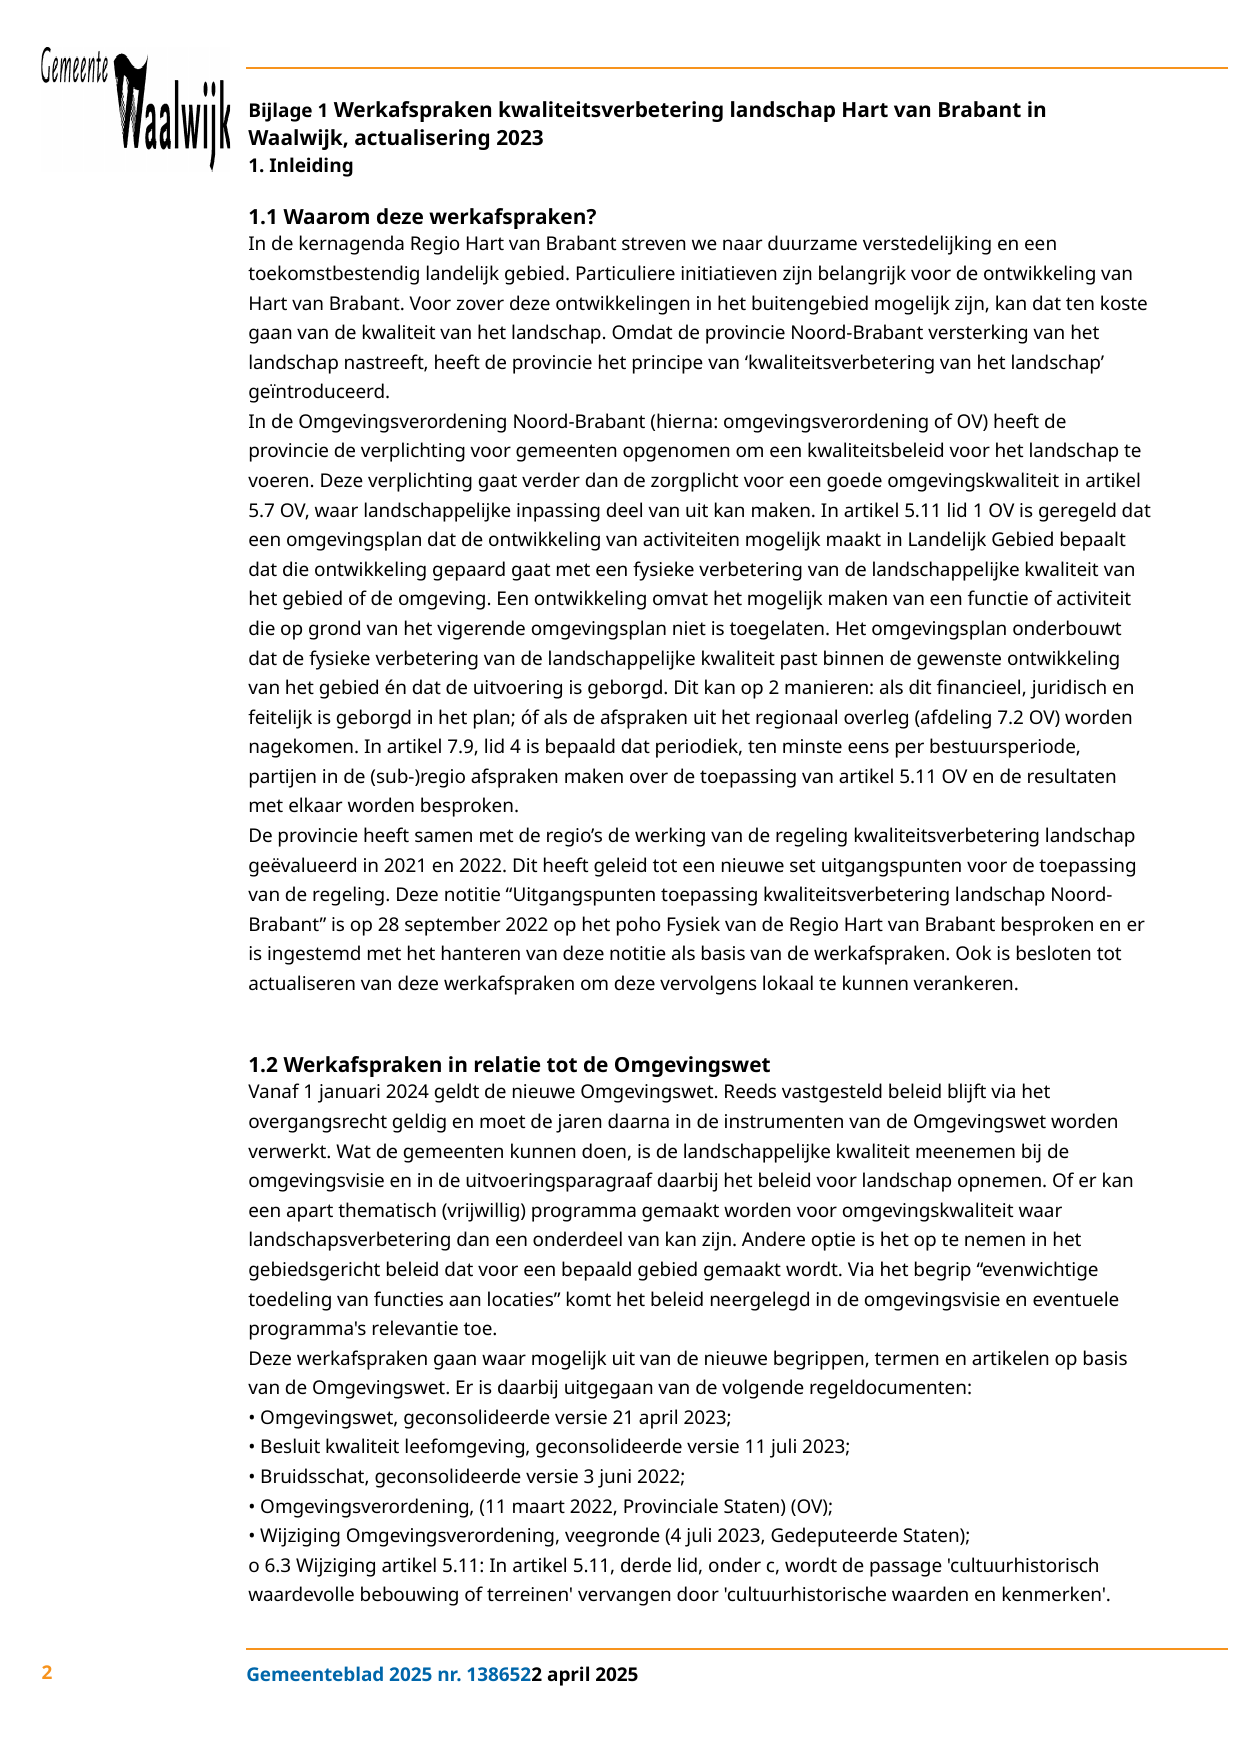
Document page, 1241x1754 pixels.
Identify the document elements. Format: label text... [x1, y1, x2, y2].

text 1.1 Waarom deze werkafspraken? [248, 202, 1152, 231]
text • Wijziging Omgevingsverordening, veegronde (4 juli 2023, Gedeputeerde Staten); [248, 1522, 1152, 1548]
text • Bruidsschat, geconsolideerde versie 3 juni 2022; [248, 1463, 1152, 1489]
text o 6.3 Wijziging artikel 5.11: In artikel 5.11, derde lid, onder c, wordt de passage 'cultuurhistorisch waardevolle bebouwing of terreinen' vervangen door 'cultuurhistorische waarden en kenmerken'. [248, 1552, 1152, 1607]
text In de Omgevingsverordening Noord-Brabant (hierna: omgevingsverordening of OV) heeft de provincie de verplichting voor gemeenten opgenomen om een kwaliteitsbeleid voor het landschap te voeren. Deze verplichting gaat verder dan de zorgplicht voor een goede omgevingskwaliteit in artikel 5.7 OV, waar landschappelijke inpassing deel van uit kan maken. In artikel 5.11 lid 1 OV is geregeld dat een omgevingsplan dat de ontwikkeling van activiteiten mogelijk maakt in Landelijk Gebied bepaalt dat die ontwikkeling gepaard gaat met een fysieke verbetering van de landschappelijke kwaliteit van het gebied of de omgeving. Een ontwikkeling omvat het mogelijk maken van een functie of activiteit die op grond van het vigerende omgevingsplan niet is toegelaten. Het omgevingsplan onderbouwt dat de fysieke verbetering van de landschappelijke kwaliteit past binnen de gewenste ontwikkeling van het gebied én dat de uitvoering is geborgd. Dit kan op 2 manieren: als dit financieel, juridisch en feitelijk is geborgd in het plan; óf als de afspraken uit het regionaal overleg (afdeling 7.2 OV) worden nagekomen. In artikel 7.9, lid 4 is bepaald dat periodiek, ten minste eens per bestuursperiode, partijen in de (sub-)regio afspraken maken over de toepassing van artikel 5.11 OV en de resultaten met elkaar worden besproken. [248, 408, 1152, 818]
text Bijlage 1 Werkafspraken kwaliteitsverbetering landschap Hart van Brabant in Waalwijk, actualisering 2023 [248, 95, 1152, 152]
text • Omgevingsverordening, (11 maart 2022, Provinciale Staten) (OV); [248, 1493, 1152, 1518]
text 1. Inleiding [248, 152, 1152, 177]
text • Omgevingswet, geconsolideerde versie 21 april 2023; [248, 1404, 1152, 1430]
text 1.2 Werkafspraken in relatie tot de Omgevingswet [248, 1050, 1152, 1079]
text • Besluit kwaliteit leefomgeving, geconsolideerde versie 11 juli 2023; [248, 1434, 1152, 1459]
picture [41, 47, 231, 172]
text De provincie heeft samen met de regio’s de werking van de regeling kwaliteitsverbetering landschap geëvalueerd in 2021 en 2022. Dit heeft geleid tot een nieuwe set uitgangspunten voor de toepassing van de regeling. Deze notitie “Uitgangspunten toepassing kwaliteitsverbetering landschap Noord-Brabant” is op 28 september 2022 op het poho Fysiek van de Regio Hart van Brabant besproken en er is ingestemd met het hanteren van deze notitie als basis van de werkafspraken. Ook is besloten tot actualiseren van deze werkafspraken om deze vervolgens lokaal te kunnen verankeren. [248, 822, 1152, 996]
text Vanaf 1 januari 2024 geldt de nieuwe Omgevingswet. Reeds vastgesteld beleid blijft via het overgangsrecht geldig en moet de jaren daarna in de instrumenten van de Omgevingswet worden verwerkt. Wat de gemeenten kunnen doen, is de landschappelijke kwaliteit meenemen bij de omgevingsvisie en in de uitvoeringsparagraaf daarbij het beleid voor landschap opnemen. Of er kan een apart thematisch (vrijwillig) programma gemaakt worden voor omgevingskwaliteit waar landschapsverbetering dan een onderdeel van kan zijn. Andere optie is het op te nemen in het gebiedsgericht beleid dat voor een bepaald gebied gemaakt wordt. Via het begrip “evenwichtige toedeling van functies aan locaties” komt het beleid neergelegd in de omgevingsvisie en eventuele programma's relevantie toe. [248, 1079, 1152, 1341]
text In de kernagenda Regio Hart van Brabant streven we naar duurzame verstedelijking en een toekomstbestendig landelijk gebied. Particuliere initiatieven zijn belangrijk voor de ontwikkeling van Hart van Brabant. Voor zover deze ontwikkelingen in het buitengebied mogelijk zijn, kan dat ten koste gaan van de kwaliteit van het landschap. Omdat de provincie Noord-Brabant versterking van het landschap nastreeft, heeft de provincie het principe van ‘kwaliteitsverbetering van het landschap’ geïntroduceerd. [248, 231, 1152, 404]
text Deze werkafspraken gaan waar mogelijk uit van de nieuwe begrippen, termen en artikelen op basis van de Omgevingswet. Er is daarbij uitgegaan van de volgende regeldocumenten: [248, 1345, 1152, 1400]
